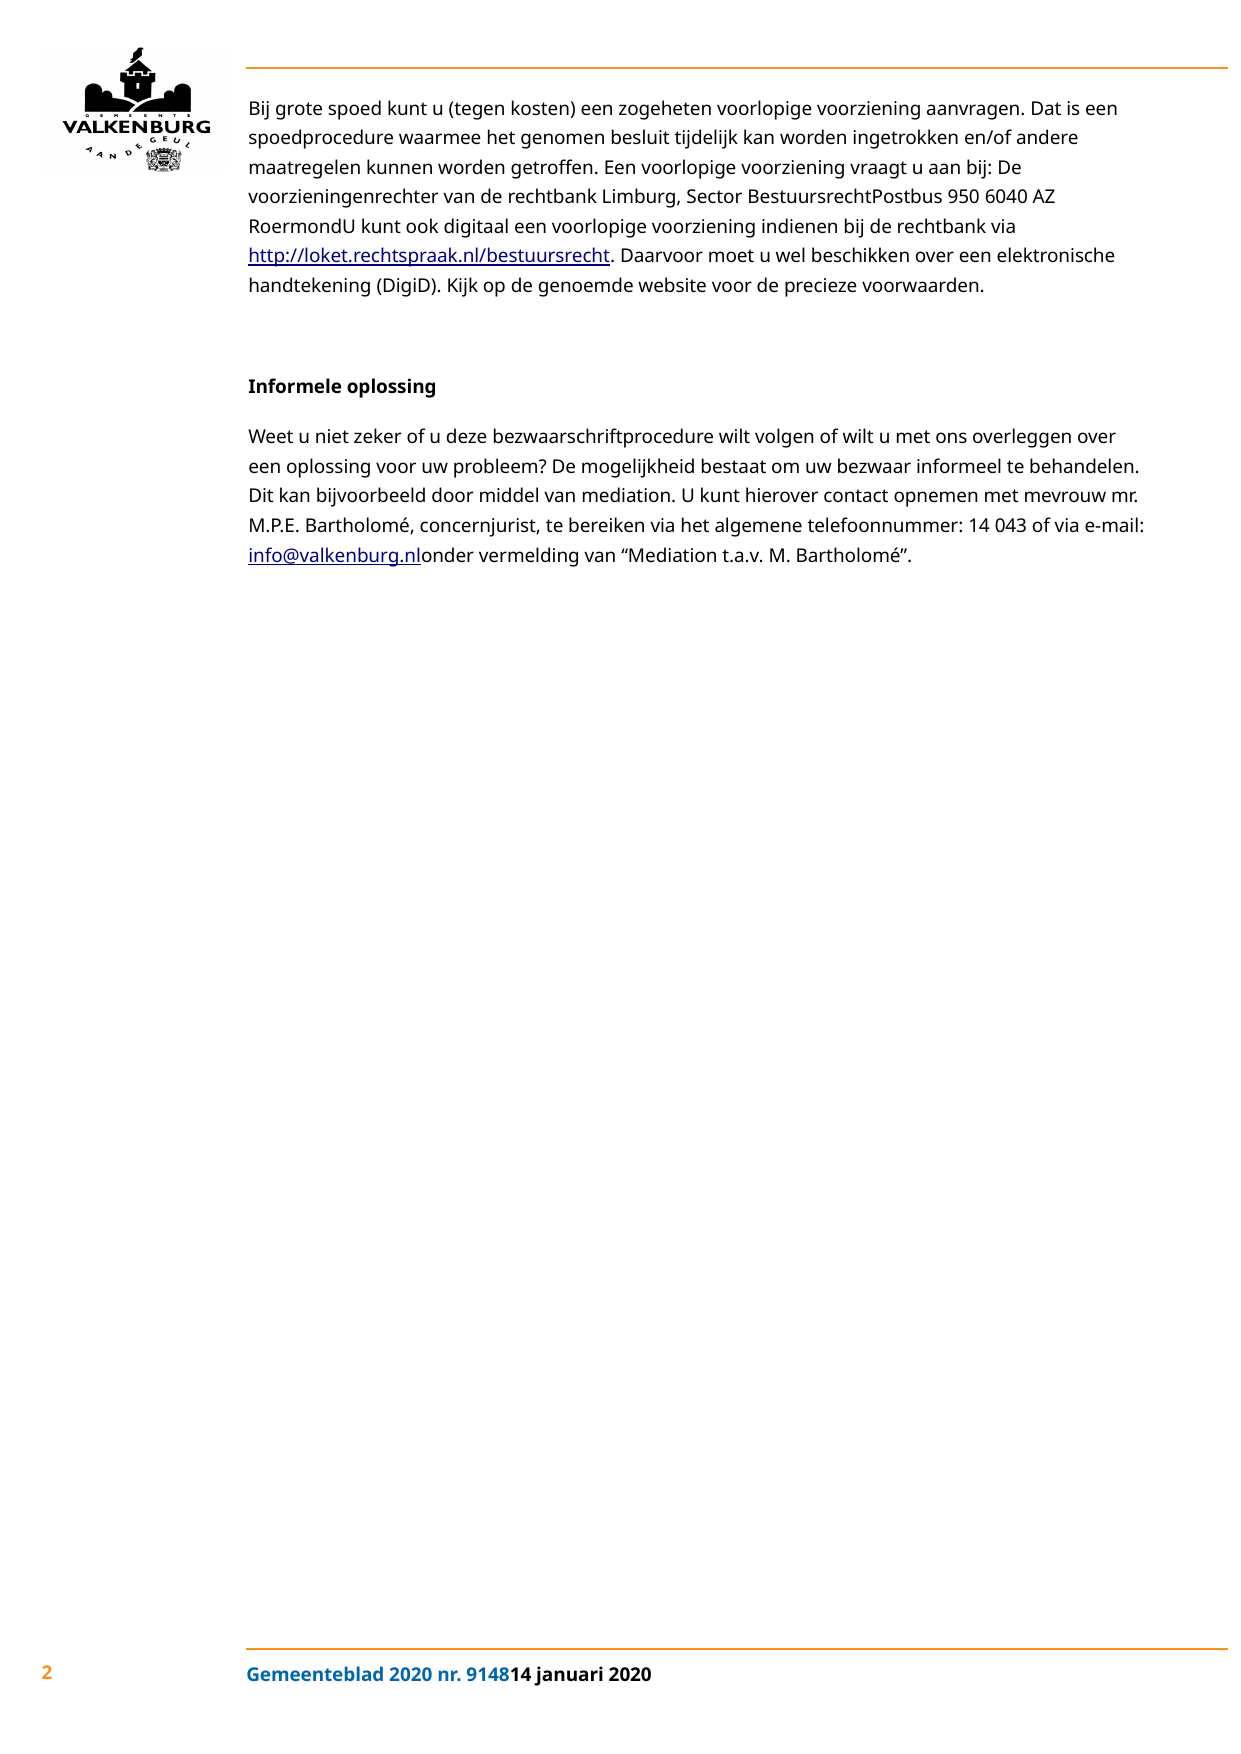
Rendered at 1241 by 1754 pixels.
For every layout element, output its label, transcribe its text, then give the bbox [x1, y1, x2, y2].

text Bij grote spoed kunt u (tegen kosten) een zogeheten voorlopige voorziening aanvragen. Dat is een spoedprocedure waarmee het genomen besluit tijdelijk kan worden ingetrokken en/of andere maatregelen kunnen worden getroffen. Een voorlopige voorziening vraagt u aan bij: De voorzieningenrechter van de rechtbank Limburg, Sector BestuursrechtPostbus 950 6040 AZ RoermondU kunt ook digitaal een voorlopige voorziening indienen bij de rechtbank via http://loket.rechtspraak.nl/bestuursrecht. Daarvoor moet u wel beschikken over een elektronische handtekening (DigiD). Kijk op de genoemde website voor de precieze voorwaarden. [248, 95, 1152, 298]
text Informele oplossing [248, 373, 1152, 399]
picture [41, 47, 231, 172]
text Weet u niet zeker of u deze bezwaarschriftprocedure wilt volgen of wilt u met ons overleggen over een oplossing voor uw probleem? De mogelijkheid bestaat om uw bezwaar informeel te behandelen. Dit kan bijvoorbeeld door middel van mediation. U kunt hierover contact opnemen met mevrouw mr. M.P.E. Bartholomé, concernjurist, te bereiken via het algemene telefoonnummer: 14 043 of via e-mail: info@valkenburg.nlonder vermelding van “Mediation t.a.v. M. Bartholomé”. [248, 423, 1152, 568]
